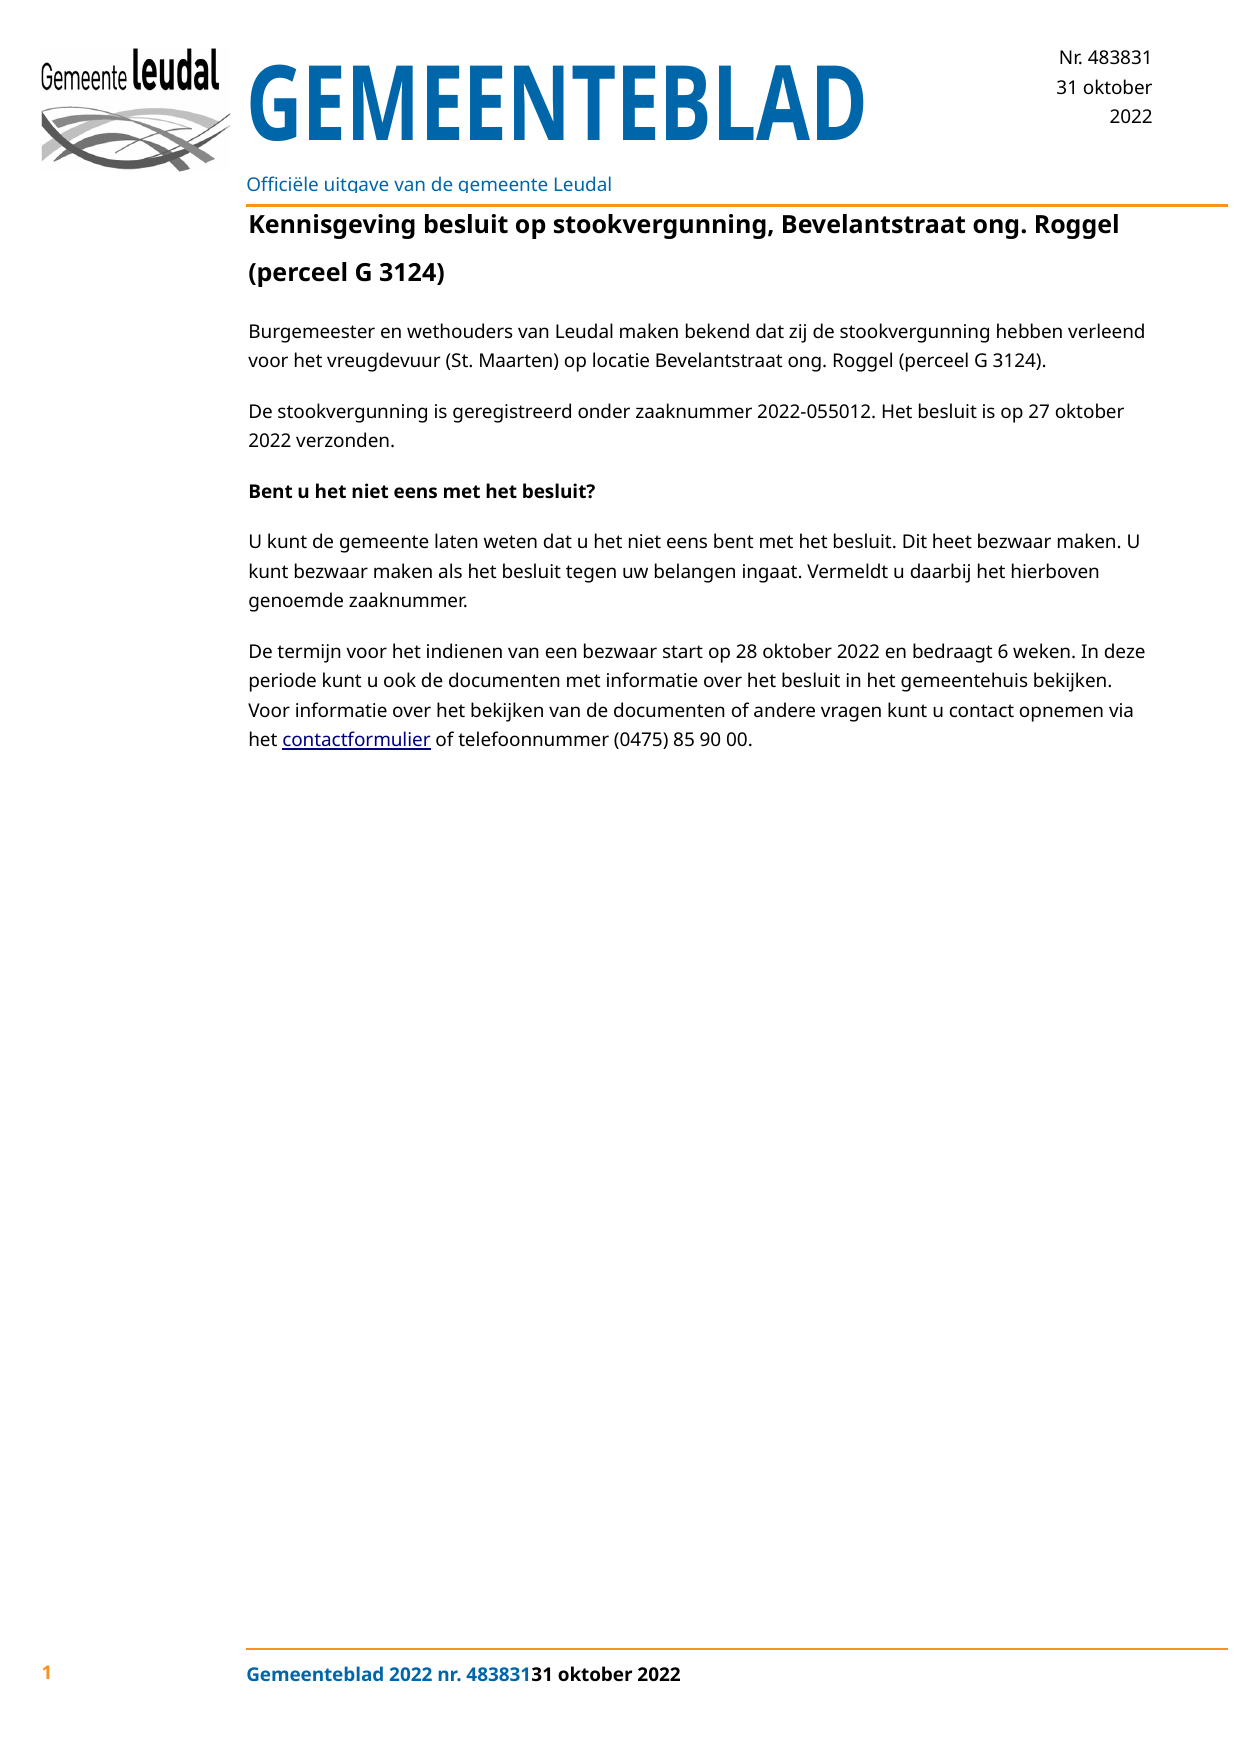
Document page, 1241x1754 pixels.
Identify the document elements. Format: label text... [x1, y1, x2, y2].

text U kunt de gemeente laten weten dat u het niet eens bent met het besluit. Dit heet bezwaar maken. U kunt bezwaar maken als het besluit tegen uw belangen ingaat. Vermeldt u daarbij het hierboven genoemde zaaknummer. [248, 528, 1152, 613]
text Bent u het niet eens met het besluit? [248, 478, 1152, 504]
text De termijn voor het indienen van een bezwaar start op 28 oktober 2022 en bedraagt 6 weken. In deze periode kunt u ook de documenten met informatie over het besluit in het gemeentehuis bekijken. Voor informatie over het bekijken van de documenten of andere vragen kunt u contact opnemen via het contactformulier of telefoonnummer (0475) 85 90 00. [248, 638, 1152, 752]
picture [41, 47, 231, 172]
text De stookvergunning is geregistreerd onder zaaknummer 2022-055012. Het besluit is op 27 oktober 2022 verzonden. [248, 398, 1152, 453]
text Kennisgeving besluit op stookvergunning, Bevelantstraat ong. Roggel (perceel G 3124) [248, 207, 1152, 288]
text Burgemeester en wethouders van Leudal maken bekend dat zij de stookvergunning hebben verleend voor het vreugdevuur (St. Maarten) op locatie Bevelantstraat ong. Roggel (perceel G 3124). [248, 318, 1152, 373]
